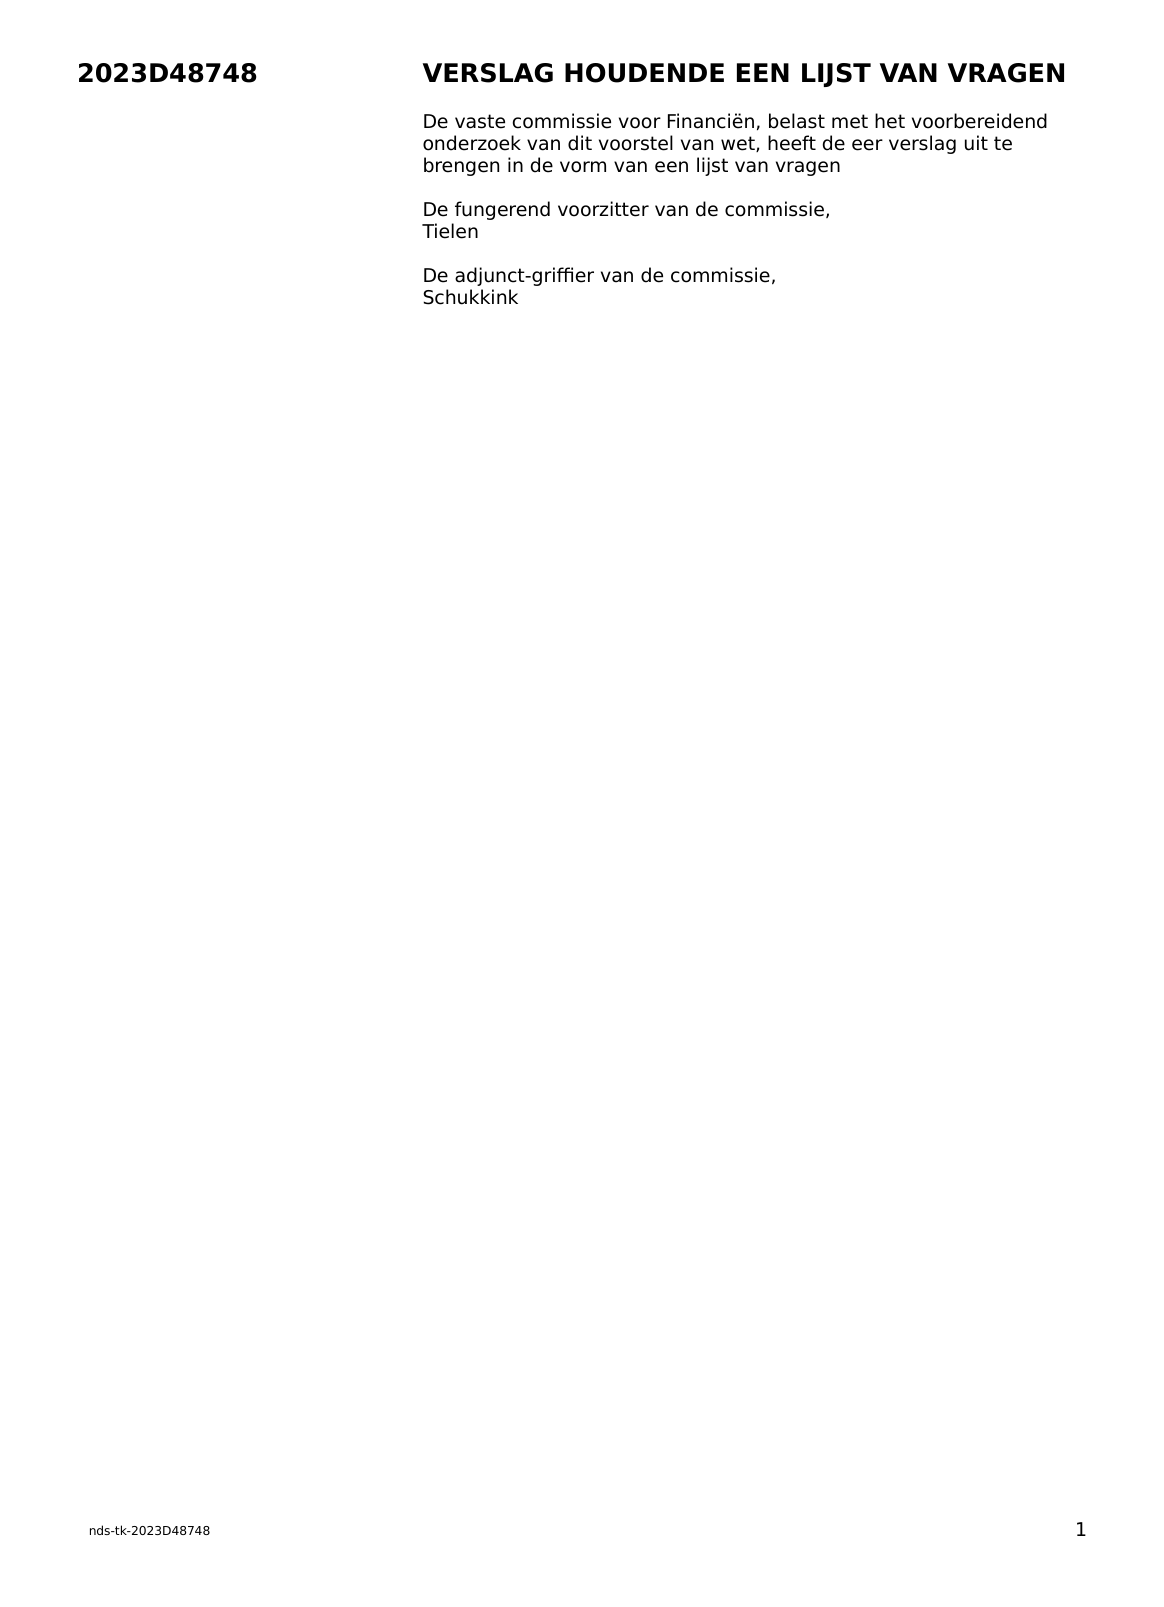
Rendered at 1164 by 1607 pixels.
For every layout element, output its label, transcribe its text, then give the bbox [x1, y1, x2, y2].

text De fungerend voorzitter van de commissie, [422, 199, 1087, 221]
text 2023D48748 VERSLAG HOUDENDE EEN LIJST VAN VRAGEN [77, 59, 1087, 89]
text nds-tk-2023D48748 [88, 1524, 323, 1538]
text De adjunct-griffier van de commissie, [422, 265, 1087, 287]
text Schukkink [422, 287, 1087, 309]
text Tielen [422, 221, 1087, 243]
text De vaste commissie voor Financiën, belast met het voorbereidend onderzoek van dit voorstel van wet, heeft de eer verslag uit te brengen in de vorm van een lijst van vragen [422, 111, 1087, 177]
